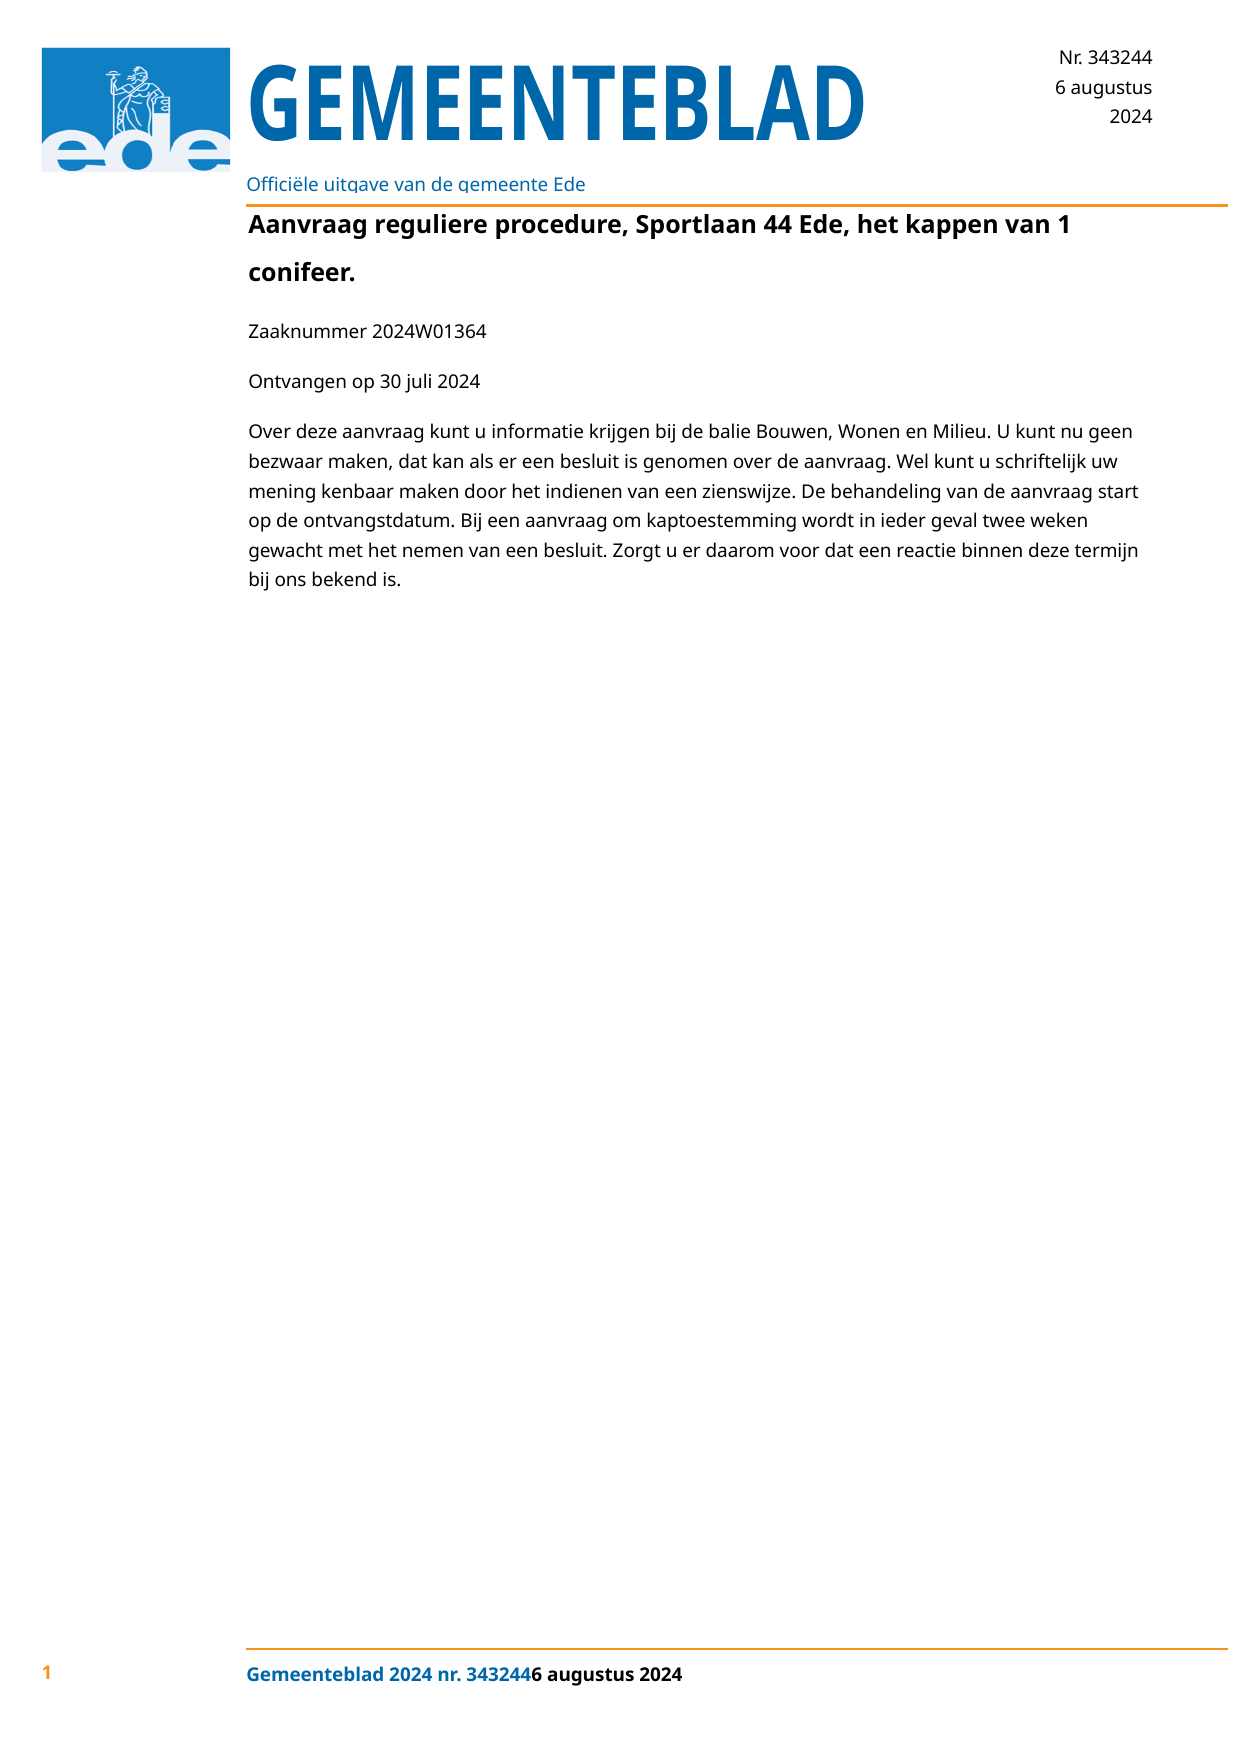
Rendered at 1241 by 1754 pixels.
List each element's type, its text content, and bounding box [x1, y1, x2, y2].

text Aanvraag reguliere procedure, Sportlaan 44 Ede, het kappen van 1 conifeer. [248, 207, 1152, 288]
picture [41, 47, 231, 172]
text Over deze aanvraag kunt u informatie krijgen bij de balie Bouwen, Wonen en Milieu. U kunt nu geen bezwaar maken, dat kan als er een besluit is genomen over de aanvraag. Wel kunt u schriftelijk uw mening kenbaar maken door het indienen van een zienswijze. De behandeling van de aanvraag start op de ontvangstdatum. Bij een aanvraag om kaptoestemming wordt in ieder geval twee weken gewacht met het nemen van een besluit. Zorgt u er daarom voor dat een reactie binnen deze termijn bij ons bekend is. [248, 419, 1152, 592]
text Zaaknummer 2024W01364 [248, 318, 1152, 344]
text Ontvangen op 30 juli 2024 [248, 368, 1152, 394]
